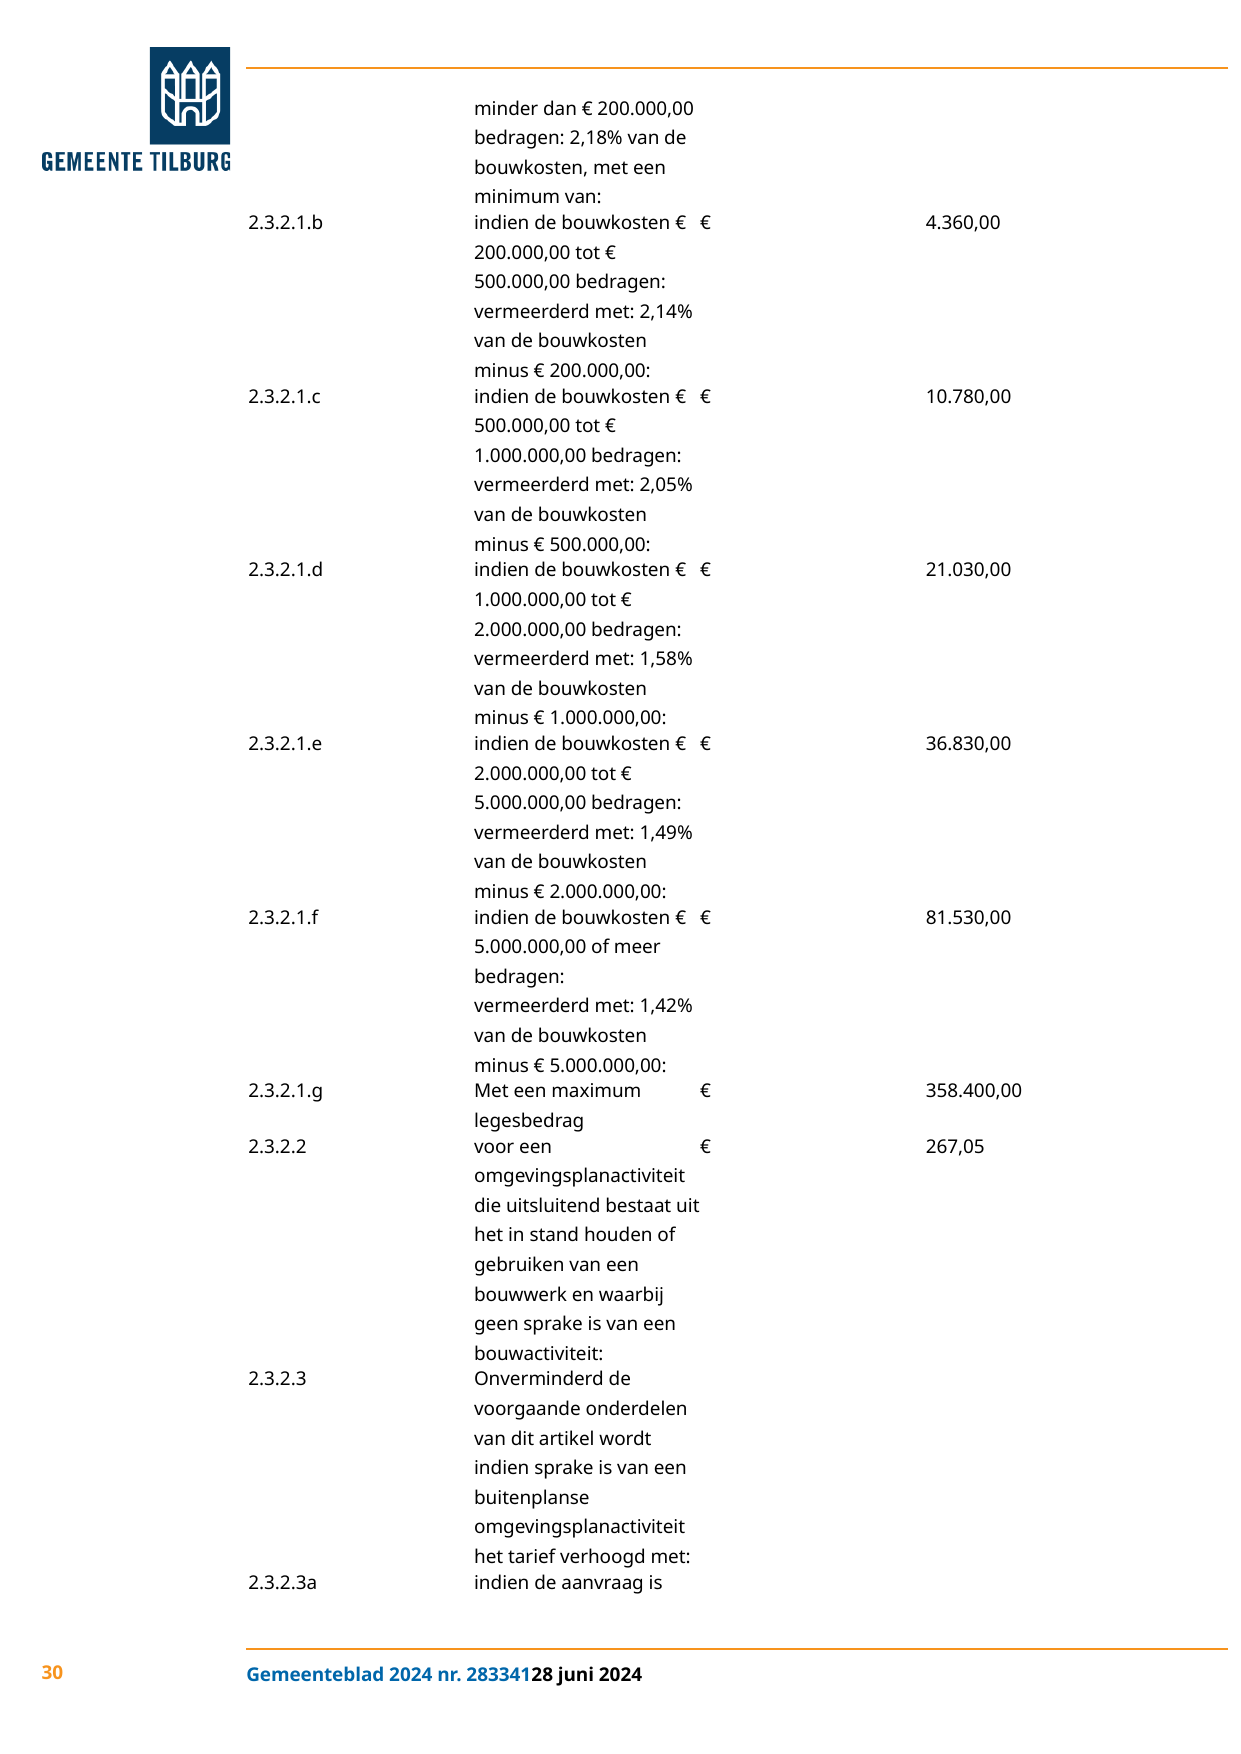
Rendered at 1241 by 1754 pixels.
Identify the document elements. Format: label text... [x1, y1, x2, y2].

table_cell € [700, 1133, 926, 1366]
table_cell [700, 1569, 926, 1594]
table_cell indien de aanvraag is [474, 1569, 700, 1594]
table_cell [926, 95, 1152, 209]
table_cell € [700, 730, 926, 904]
table_cell [700, 1366, 926, 1569]
table_cell € [700, 1078, 926, 1133]
table_cell 2.3.2.1.f [248, 904, 474, 1077]
table_cell indien de bouwkosten € 5.000.000,00 of meer bedragen: vermeerderd met: 1,42% van de bouwkosten minus € 5.000.000,00: [474, 904, 700, 1077]
table_cell indien de bouwkosten € 1.000.000,00 tot € 2.000.000,00 bedragen: vermeerderd met: 1,58% van de bouwkosten minus € 1.000.000,00: [474, 557, 700, 730]
table_cell 2.3.2.1.e [248, 730, 474, 904]
table_cell Onverminderd de voorgaande onderdelen van dit artikel wordt indien sprake is van een buitenplanse omgevingsplanactiviteit het tarief verhoogd met: [474, 1366, 700, 1569]
table_cell € [700, 209, 926, 383]
table_cell 2.3.2.3a [248, 1569, 474, 1594]
picture [41, 47, 231, 172]
table_cell 2.3.2.1.g [248, 1078, 474, 1133]
table_cell 358.400,00 [926, 1078, 1152, 1133]
table_cell 10.780,00 [926, 383, 1152, 557]
table_cell 21.030,00 [926, 557, 1152, 730]
table_cell 4.360,00 [926, 209, 1152, 383]
table_cell € [700, 904, 926, 1077]
table_cell indien de bouwkosten € 2.000.000,00 tot € 5.000.000,00 bedragen: vermeerderd met: 1,49% van de bouwkosten minus € 2.000.000,00: [474, 730, 700, 904]
table_cell 2.3.2.1.d [248, 557, 474, 730]
table_cell 36.830,00 [926, 730, 1152, 904]
table_cell indien de bouwkosten € 200.000,00 tot € 500.000,00 bedragen: vermeerderd met: 2,14% van de bouwkosten minus € 200.000,00: [474, 209, 700, 383]
table_cell indien de bouwkosten € 500.000,00 tot € 1.000.000,00 bedragen: vermeerderd met: 2,05% van de bouwkosten minus € 500.000,00: [474, 383, 700, 557]
table_cell [248, 95, 474, 209]
table_cell [700, 95, 926, 209]
table_cell € [700, 383, 926, 557]
table_cell [926, 1569, 1152, 1594]
table_cell € [700, 557, 926, 730]
table_cell 2.3.2.1.b [248, 209, 474, 383]
table_cell 2.3.2.2 [248, 1133, 474, 1366]
table_cell 2.3.2.3 [248, 1366, 474, 1569]
table_cell minder dan € 200.000,00 bedragen: 2,18% van de bouwkosten, met een minimum van: [474, 95, 700, 209]
table_cell 81.530,00 [926, 904, 1152, 1077]
table_cell Met een maximum legesbedrag [474, 1078, 700, 1133]
table_cell [926, 1366, 1152, 1569]
table_cell 267,05 [926, 1133, 1152, 1366]
table_cell 2.3.2.1.c [248, 383, 474, 557]
table_cell voor een omgevingsplanactiviteit die uitsluitend bestaat uit het in stand houden of gebruiken van een bouwwerk en waarbij geen sprake is van een bouwactiviteit: [474, 1133, 700, 1366]
